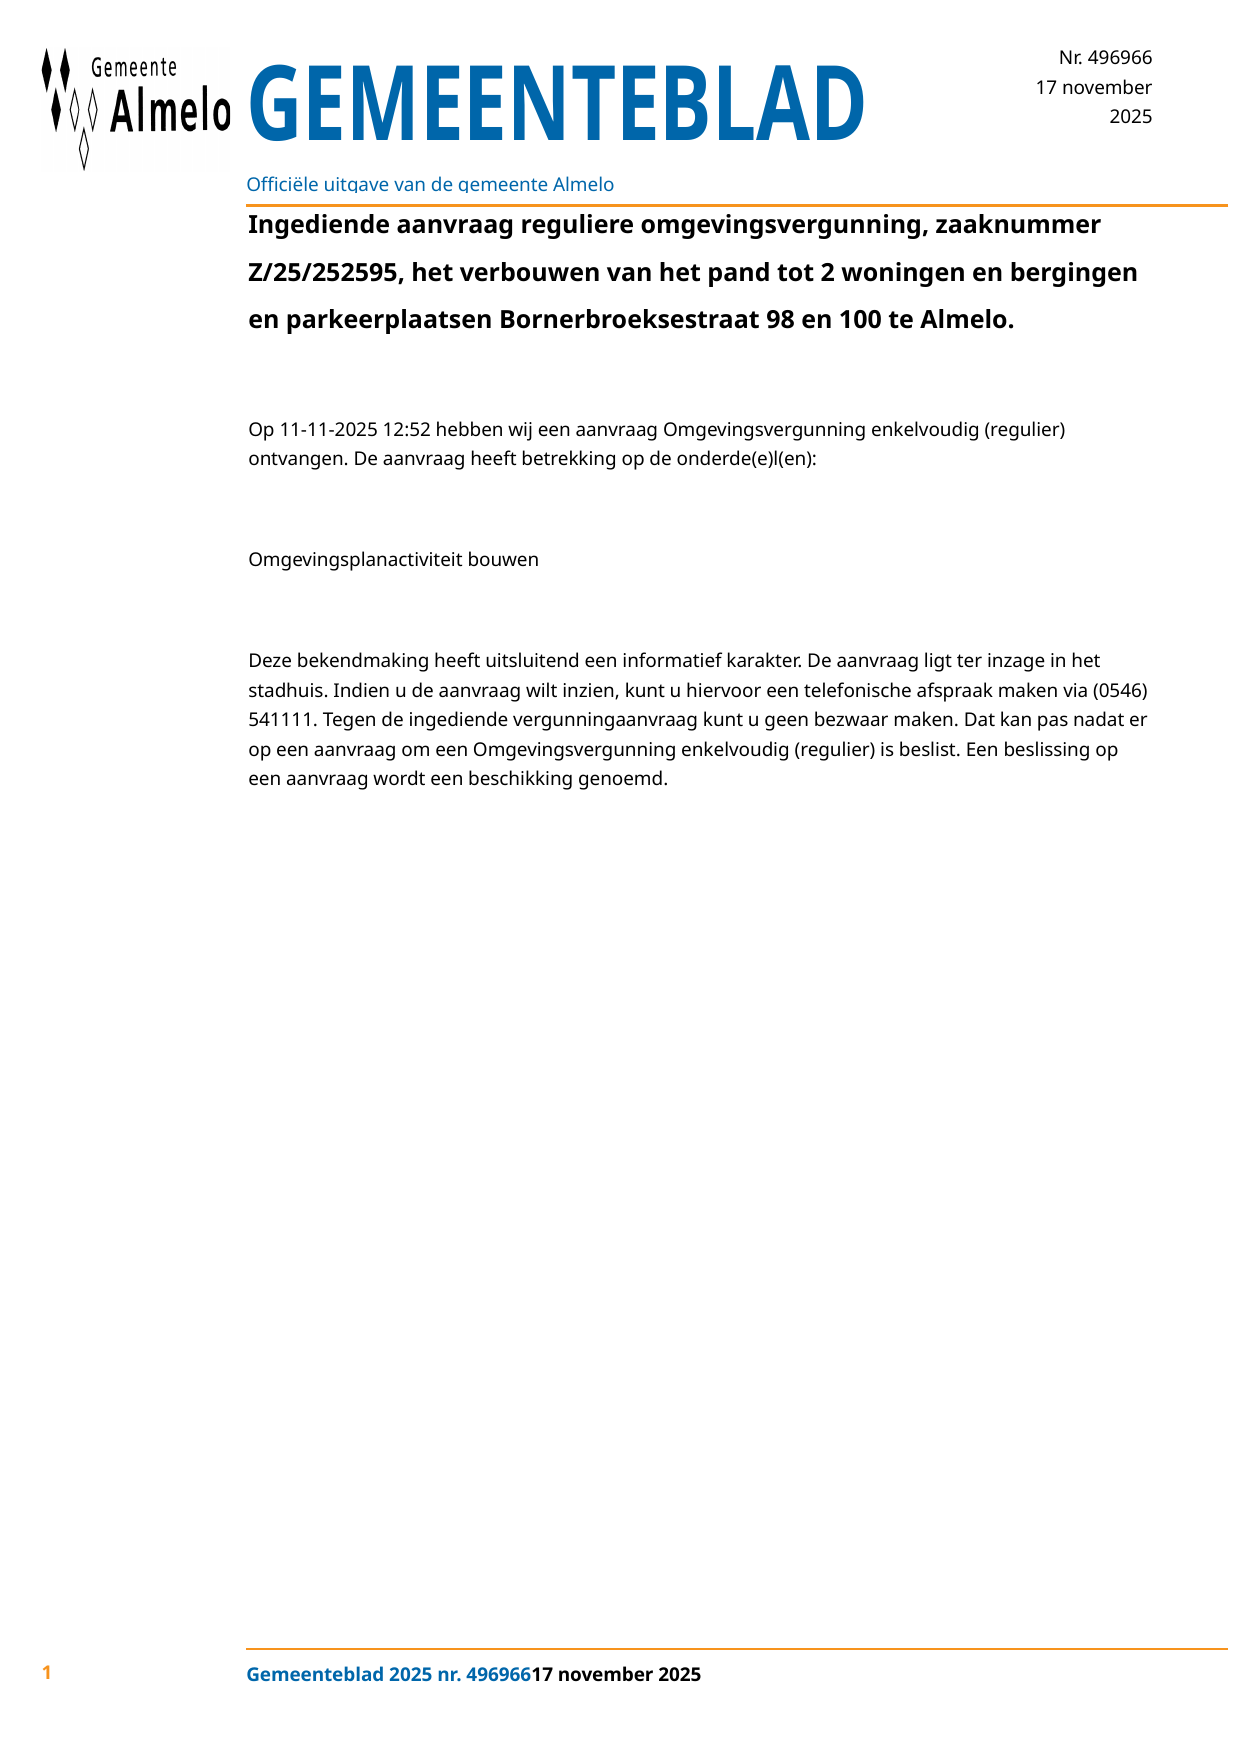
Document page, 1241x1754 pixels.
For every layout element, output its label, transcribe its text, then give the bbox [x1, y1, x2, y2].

picture [41, 47, 231, 172]
text Omgevingsplanactiviteit bouwen [248, 546, 1152, 572]
text Op 11-11-2025 12:52 hebben wij een aanvraag Omgevingsvergunning enkelvoudig (regulier) ontvangen. De aanvraag heeft betrekking op de onderde(e)l(en): [248, 416, 1152, 471]
text Deze bekendmaking heeft uitsluitend een informatief karakter. De aanvraag ligt ter inzage in het stadhuis. Indien u de aanvraag wilt inzien, kunt u hiervoor een telefonische afspraak maken via (0546) 541111. Tegen de ingediende vergunningaanvraag kunt u geen bezwaar maken. Dat kan pas nadat er op een aanvraag om een Omgevingsvergunning enkelvoudig (regulier) is beslist. Een beslissing op een aanvraag wordt een beschikking genoemd. [248, 647, 1152, 791]
text Ingediende aanvraag reguliere omgevingsvergunning, zaaknummer Z/25/252595, het verbouwen van het pand tot 2 woningen en bergingen en parkeerplaatsen Bornerbroeksestraat 98 en 100 te Almelo. [248, 207, 1152, 336]
